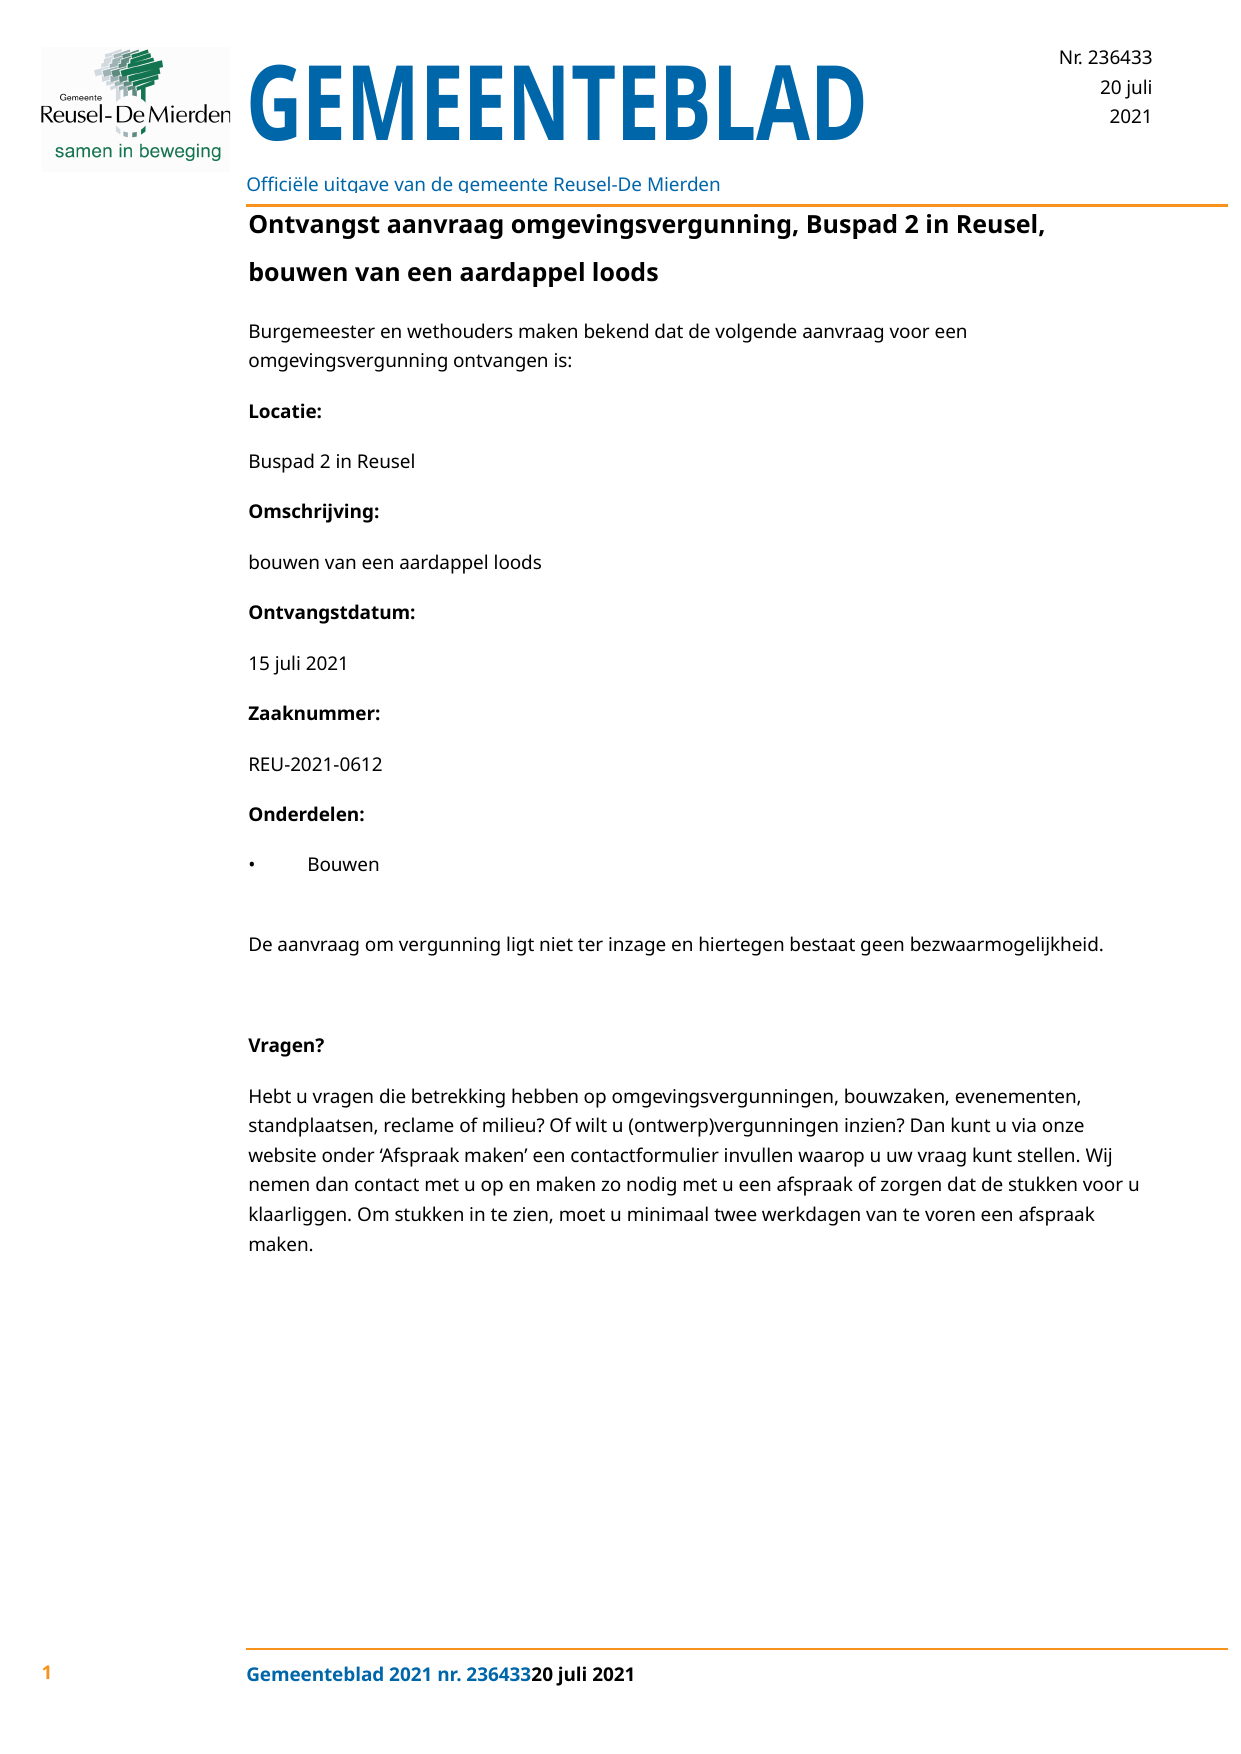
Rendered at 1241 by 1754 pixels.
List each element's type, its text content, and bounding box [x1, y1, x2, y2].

text Ontvangstdatum: [248, 599, 1152, 625]
text Hebt u vragen die betrekking hebben op omgevingsvergunningen, bouwzaken, evenementen, standplaatsen, reclame of milieu? Of wilt u (ontwerp)vergunningen inzien? Dan kunt u via onze website onder ‘Afspraak maken’ een contactformulier invullen waarop u uw vraag kunt stellen. Wij nemen dan contact met u op en maken zo nodig met u een afspraak of zorgen dat de stukken voor u klaarliggen. Om stukken in te zien, moet u minimaal twee werkdagen van te voren een afspraak maken. [248, 1083, 1152, 1257]
text Burgemeester en wethouders maken bekend dat de volgende aanvraag voor een omgevingsvergunning ontvangen is: [248, 318, 1152, 373]
text De aanvraag om vergunning ligt niet ter inzage en hiertegen bestaat geen bezwaarmogelijkheid. [248, 932, 1152, 957]
text 15 juli 2021 [248, 650, 1152, 676]
text Locatie: [248, 398, 1152, 424]
text Onderdelen: [248, 801, 1152, 827]
picture [41, 47, 231, 172]
text bouwen van een aardappel loods [248, 549, 1152, 575]
text Zaaknummer: [248, 700, 1152, 726]
text Omschrijving: [248, 499, 1152, 524]
text Vragen? [248, 1032, 1152, 1058]
text REU-2021-0612 [248, 751, 1152, 777]
text Buspad 2 in Reusel [248, 448, 1152, 474]
text Ontvangst aanvraag omgevingsvergunning, Buspad 2 in Reusel, bouwen van een aardappel loods [248, 207, 1152, 288]
list Bouwen [248, 852, 1152, 877]
